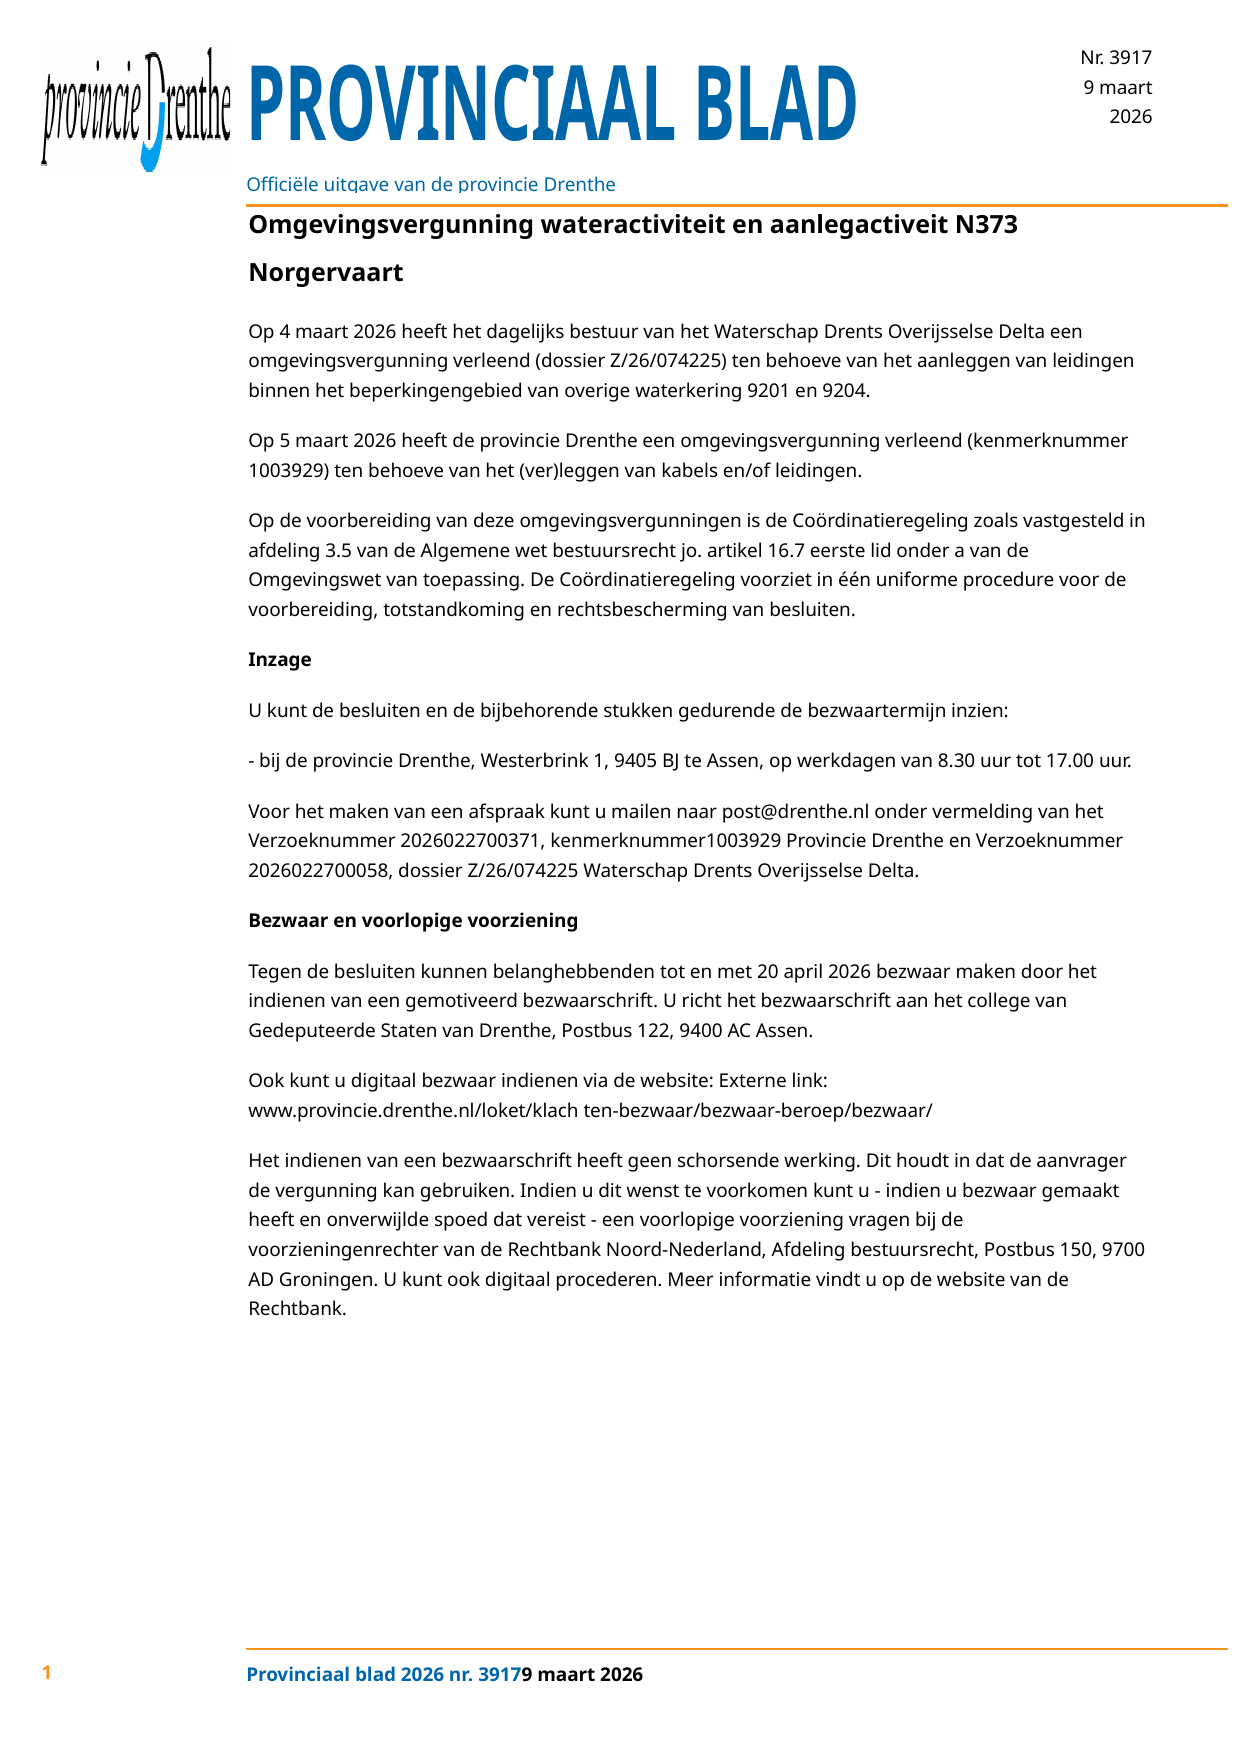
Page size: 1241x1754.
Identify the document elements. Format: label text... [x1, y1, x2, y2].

text Omgevingsvergunning wateractiviteit en aanlegactiveit N373 Norgervaart [248, 207, 1152, 288]
text Op 4 maart 2026 heeft het dagelijks bestuur van het Waterschap Drents Overijsselse Delta een omgevingsvergunning verleend (dossier Z/26/074225) ten behoeve van het aanleggen van leidingen binnen het beperkingengebied van overige waterkering 9201 en 9204. [248, 318, 1152, 403]
text - bij de provincie Drenthe, Westerbrink 1, 9405 BJ te Assen, op werkdagen van 8.30 uur tot 17.00 uur. [248, 747, 1152, 773]
picture [41, 47, 231, 172]
text Het indienen van een bezwaarschrift heeft geen schorsende werking. Dit houdt in dat de aanvrager de vergunning kan gebruiken. Indien u dit wenst te voorkomen kunt u - indien u bezwaar gemaakt heeft en onverwijlde spoed dat vereist - een voorlopige voorziening vragen bij de voorzieningenrechter van de Rechtbank Noord-Nederland, Afdeling bestuursrecht, Postbus 150, 9700 AD Groningen. U kunt ook digitaal procederen. Meer informatie vindt u op de website van de Rechtbank. [248, 1147, 1152, 1321]
text Tegen de besluiten kunnen belanghebbenden tot en met 20 april 2026 bezwaar maken door het indienen van een gemotiveerd bezwaarschrift. U richt het bezwaarschrift aan het college van Gedeputeerde Staten van Drenthe, Postbus 122, 9400 AC Assen. [248, 958, 1152, 1043]
text U kunt de besluiten en de bijbehorende stukken gedurende de bezwaartermijn inzien: [248, 697, 1152, 723]
text Ook kunt u digitaal bezwaar indienen via de website: Externe link: www.provincie.drenthe.nl/loket/klach ten-bezwaar/bezwaar-beroep/bezwaar/ [248, 1067, 1152, 1123]
text Op 5 maart 2026 heeft de provincie Drenthe een omgevingsvergunning verleend (kenmerknummer 1003929) ten behoeve van het (ver)leggen van kabels en/of leidingen. [248, 427, 1152, 483]
text Op de voorbereiding van deze omgevingsvergunningen is de Coördinatieregeling zoals vastgesteld in afdeling 3.5 van de Algemene wet bestuursrecht jo. artikel 16.7 eerste lid onder a van de Omgevingswet van toepassing. De Coördinatieregeling voorziet in één uniforme procedure voor de voorbereiding, totstandkoming en rechtsbescherming van besluiten. [248, 507, 1152, 622]
text Inzage [248, 647, 1152, 672]
text Voor het maken van een afspraak kunt u mailen naar post@drenthe.nl onder vermelding van het Verzoeknummer 2026022700371, kenmerknummer1003929 Provincie Drenthe en Verzoeknummer 2026022700058, dossier Z/26/074225 Waterschap Drents Overijsselse Delta. [248, 798, 1152, 883]
text Bezwaar en voorlopige voorziening [248, 907, 1152, 933]
